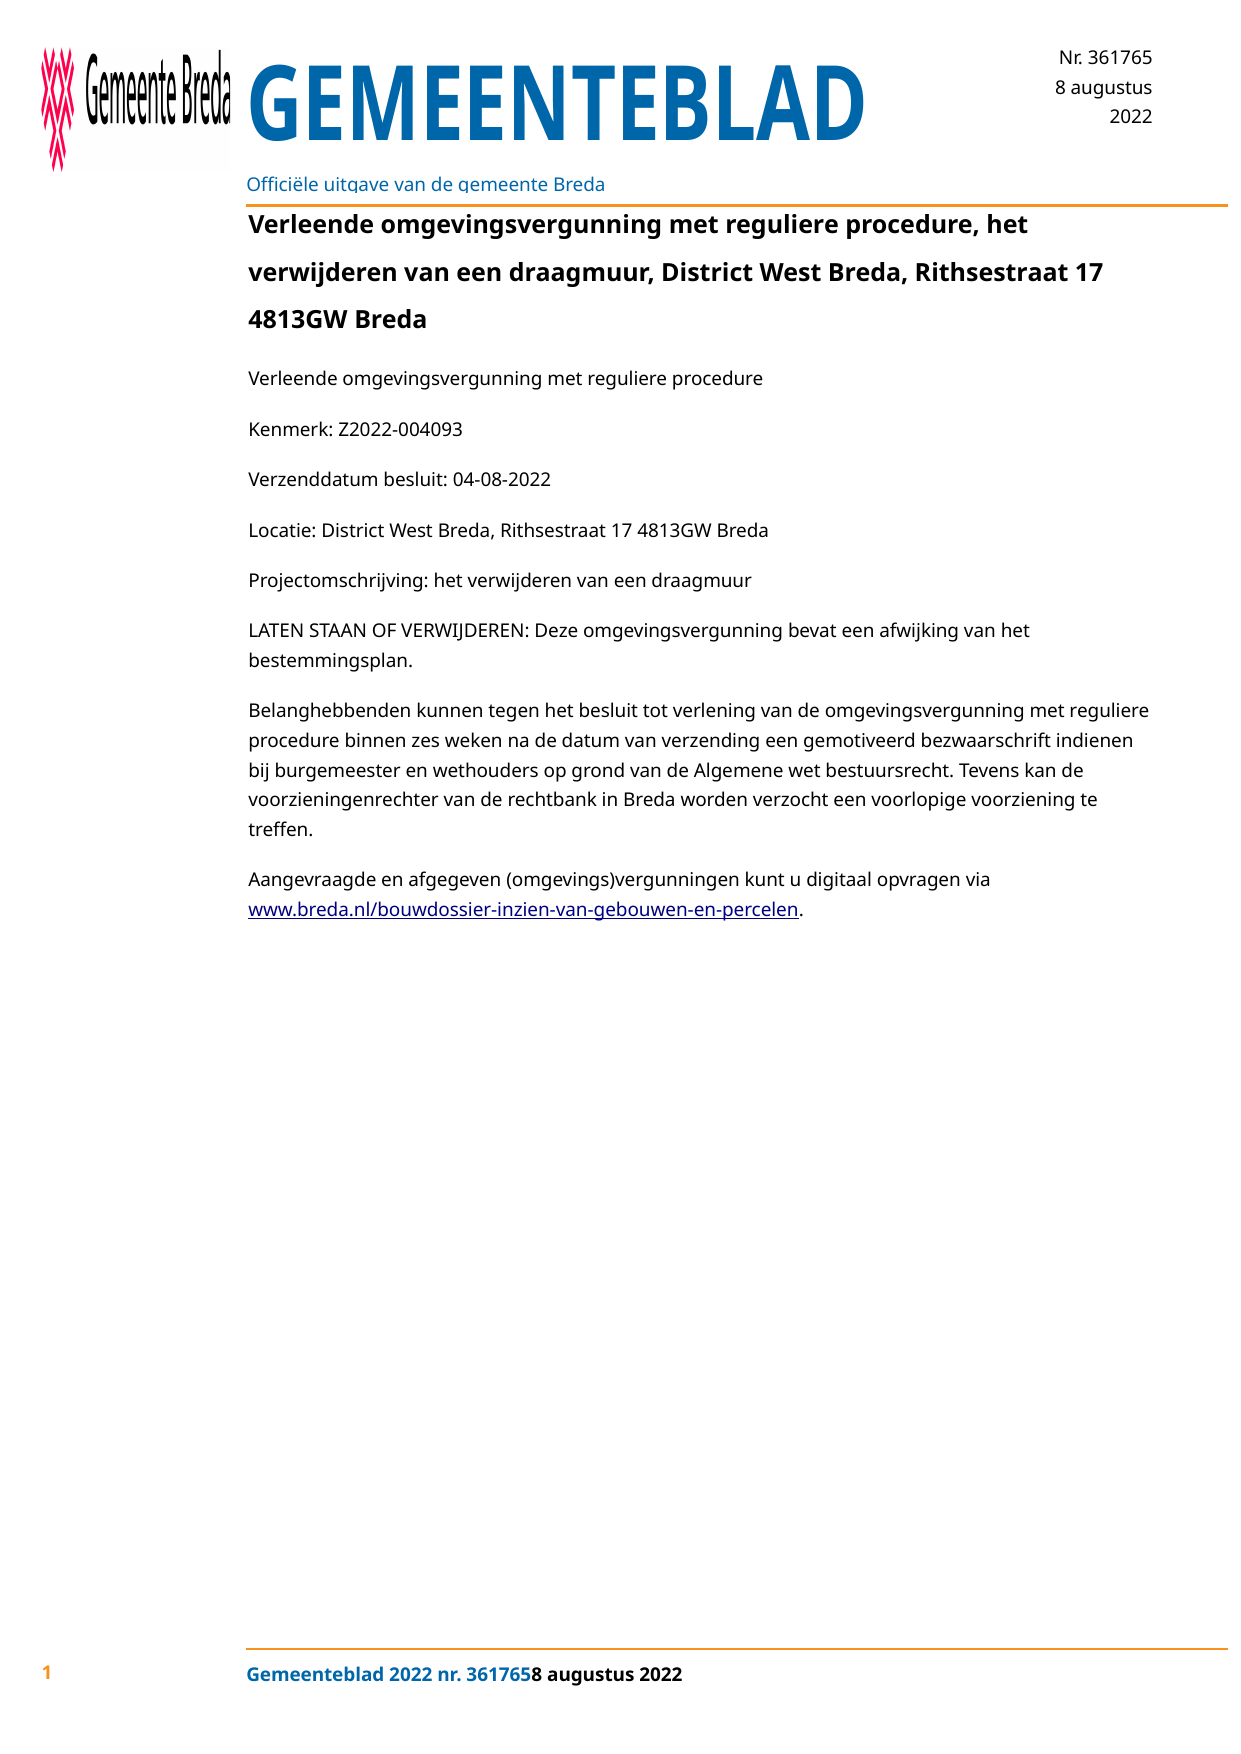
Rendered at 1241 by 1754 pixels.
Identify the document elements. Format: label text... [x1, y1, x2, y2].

text Verzenddatum besluit: 04-08-2022 [248, 466, 1152, 492]
text Belanghebbenden kunnen tegen het besluit tot verlening van de omgevingsvergunning met reguliere procedure binnen zes weken na de datum van verzending een gemotiveerd bezwaarschrift indienen bij burgemeester en wethouders op grond van de Algemene wet bestuursrecht. Tevens kan de voorzieningenrechter van de rechtbank in Breda worden verzocht een voorlopige voorziening te treffen. [248, 698, 1152, 842]
text Kenmerk: Z2022-004093 [248, 416, 1152, 442]
text Locatie: District West Breda, Rithsestraat 17 4813GW Breda [248, 517, 1152, 542]
text LATEN STAAN OF VERWIJDEREN: Deze omgevingsvergunning bevat een afwijking van het bestemmingsplan. [248, 618, 1152, 673]
text Aangevraagde en afgegeven (omgevings)vergunningen kunt u digitaal opvragen via www.breda.nl/bouwdossier-inzien-van-gebouwen-en-percelen. [248, 866, 1152, 922]
text Projectomschrijving: het verwijderen van een draagmuur [248, 567, 1152, 593]
text Verleende omgevingsvergunning met reguliere procedure, het verwijderen van een draagmuur, District West Breda, Rithsestraat 17 4813GW Breda [248, 207, 1152, 336]
picture [41, 47, 231, 172]
text Verleende omgevingsvergunning met reguliere procedure [248, 366, 1152, 391]
